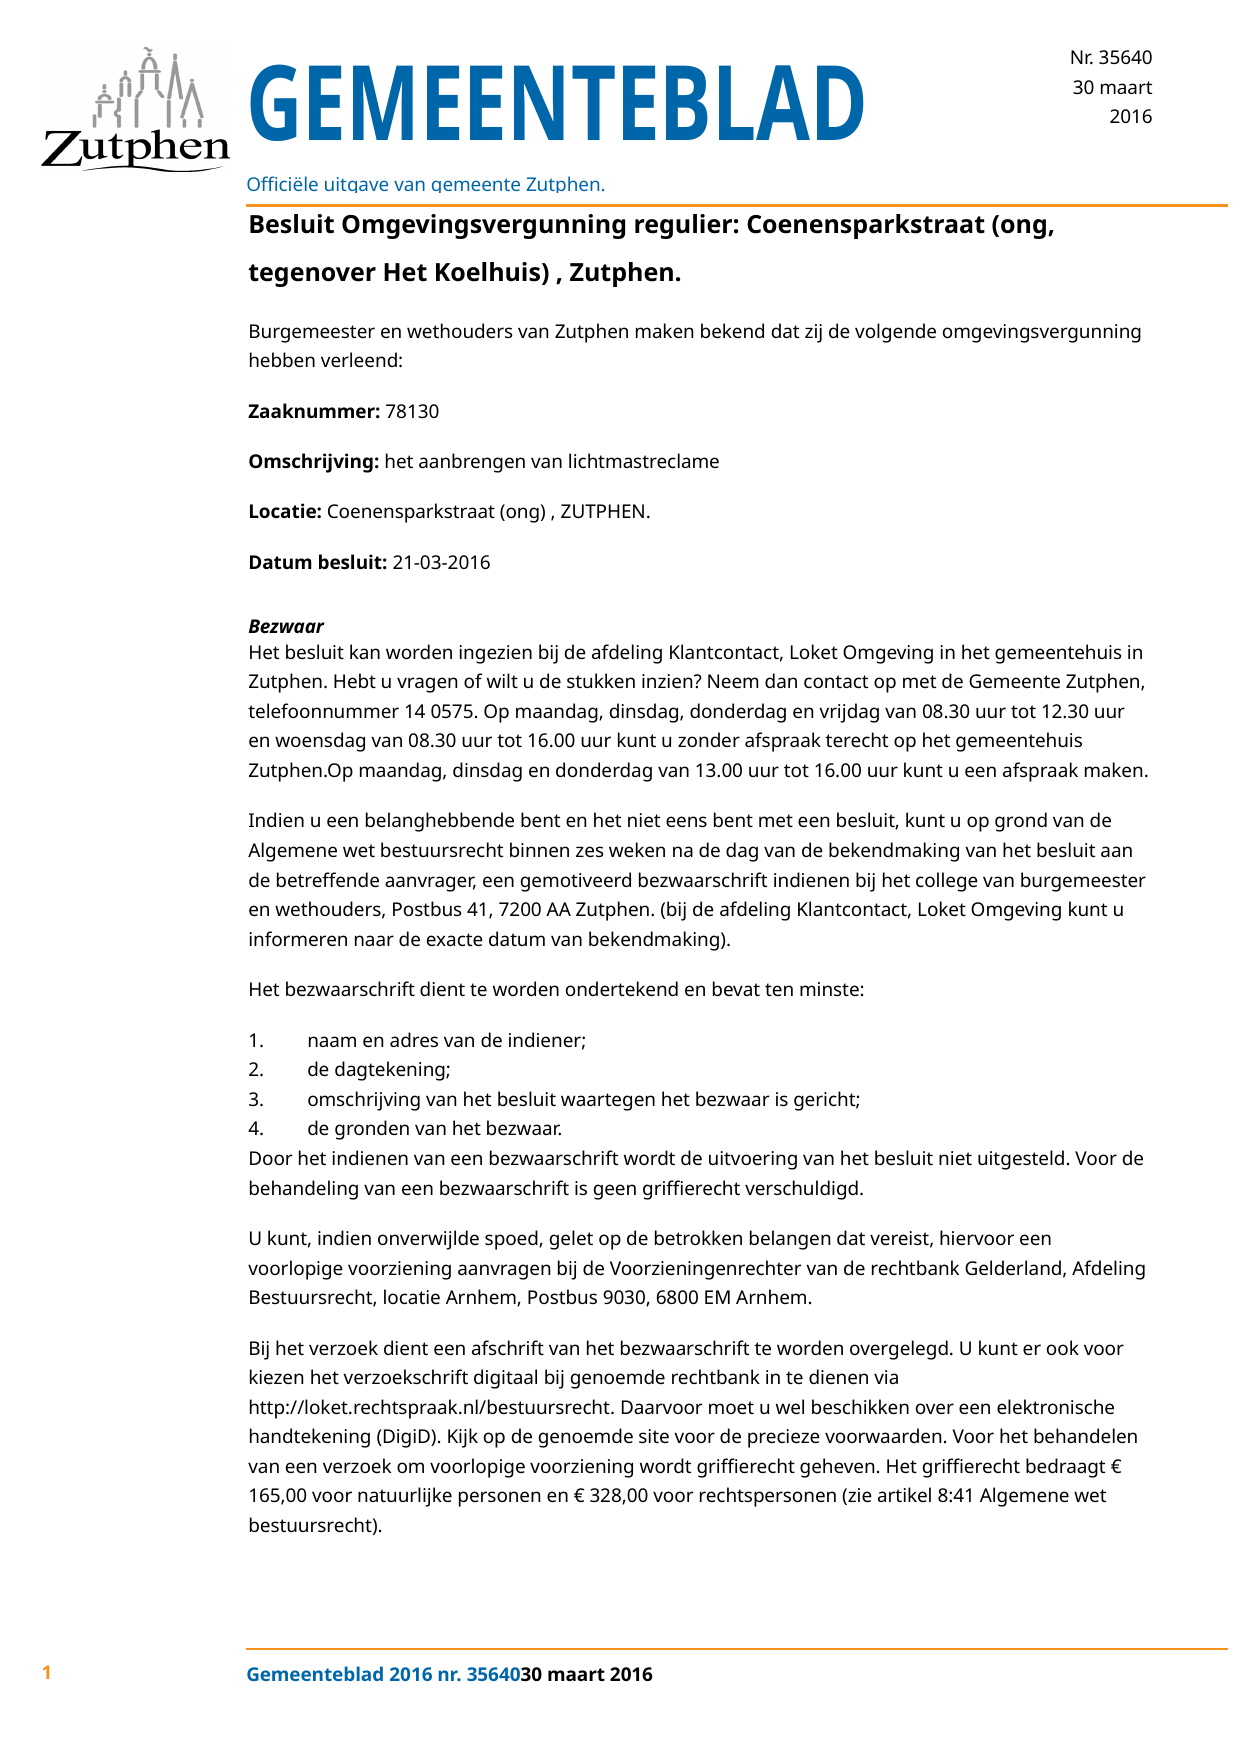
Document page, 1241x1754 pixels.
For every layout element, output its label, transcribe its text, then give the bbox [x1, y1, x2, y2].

text Bezwaar [248, 613, 1152, 639]
text Het besluit kan worden ingezien bij de afdeling Klantcontact, Loket Omgeving in het gemeentehuis in Zutphen. Hebt u vragen of wilt u de stukken inzien? Neem dan contact op met de Gemeente Zutphen, telefoonnummer 14 0575. Op maandag, dinsdag, donderdag en vrijdag van 08.30 uur tot 12.30 uur en woensdag van 08.30 uur tot 16.00 uur kunt u zonder afspraak terecht op het gemeentehuis Zutphen.Op maandag, dinsdag en donderdag van 13.00 uur tot 16.00 uur kunt u een afspraak maken. [248, 639, 1152, 783]
text Locatie: Coenensparkstraat (ong) , ZUTPHEN. [248, 499, 1152, 524]
text Datum besluit: 21-03-2016 [248, 549, 1152, 575]
picture [41, 47, 231, 172]
text Door het indienen van een bezwaarschrift wordt de uitvoering van het besluit niet uitgesteld. Voor de behandeling van een bezwaarschrift is geen griffierecht verschuldigd. [248, 1145, 1152, 1200]
text Besluit Omgevingsvergunning regulier: Coenensparkstraat (ong, tegenover Het Koelhuis) , Zutphen. [248, 207, 1152, 288]
text Burgemeester en wethouders van Zutphen maken bekend dat zij de volgende omgevingsvergunning hebben verleend: [248, 318, 1152, 373]
text U kunt, indien onverwijlde spoed, gelet op de betrokken belangen dat vereist, hiervoor een voorlopige voorziening aanvragen bij de Voorzieningenrechter van de rechtbank Gelderland, Afdeling Bestuursrecht, locatie Arnhem, Postbus 9030, 6800 EM Arnhem. [248, 1225, 1152, 1310]
list de dagtekening; [248, 1056, 1152, 1082]
list de gronden van het bezwaar. [248, 1116, 1152, 1141]
text Bij het verzoek dient een afschrift van het bezwaarschrift te worden overgelegd. U kunt er ook voor kiezen het verzoekschrift digitaal bij genoemde rechtbank in te dienen via http://loket.rechtspraak.nl/bestuursrecht. Daarvoor moet u wel beschikken over een elektronische handtekening (DigiD). Kijk op de genoemde site voor de precieze voorwaarden. Voor het behandelen van een verzoek om voorlopige voorziening wordt griffierecht geheven. Het griffierecht bedraagt € 165,00 voor natuurlijke personen en € 328,00 voor rechtspersonen (zie artikel 8:41 Algemene wet bestuursrecht). [248, 1335, 1152, 1538]
list naam en adres van de indiener; [248, 1027, 1152, 1052]
list omschrijving van het besluit waartegen het bezwaar is gericht; [248, 1086, 1152, 1112]
text Het bezwaarschrift dient te worden ondertekend en bevat ten minste: [248, 976, 1152, 1002]
text Indien u een belanghebbende bent en het niet eens bent met een besluit, kunt u op grond van de Algemene wet bestuursrecht binnen zes weken na de dag van de bekendmaking van het besluit aan de betreffende aanvrager, een gemotiveerd bezwaarschrift indienen bij het college van burgemeester en wethouders, Postbus 41, 7200 AA Zutphen. (bij de afdeling Klantcontact, Loket Omgeving kunt u informeren naar de exacte datum van bekendmaking). [248, 808, 1152, 952]
text Zaaknummer: 78130 [248, 398, 1152, 424]
text Omschrijving: het aanbrengen van lichtmastreclame [248, 448, 1152, 474]
